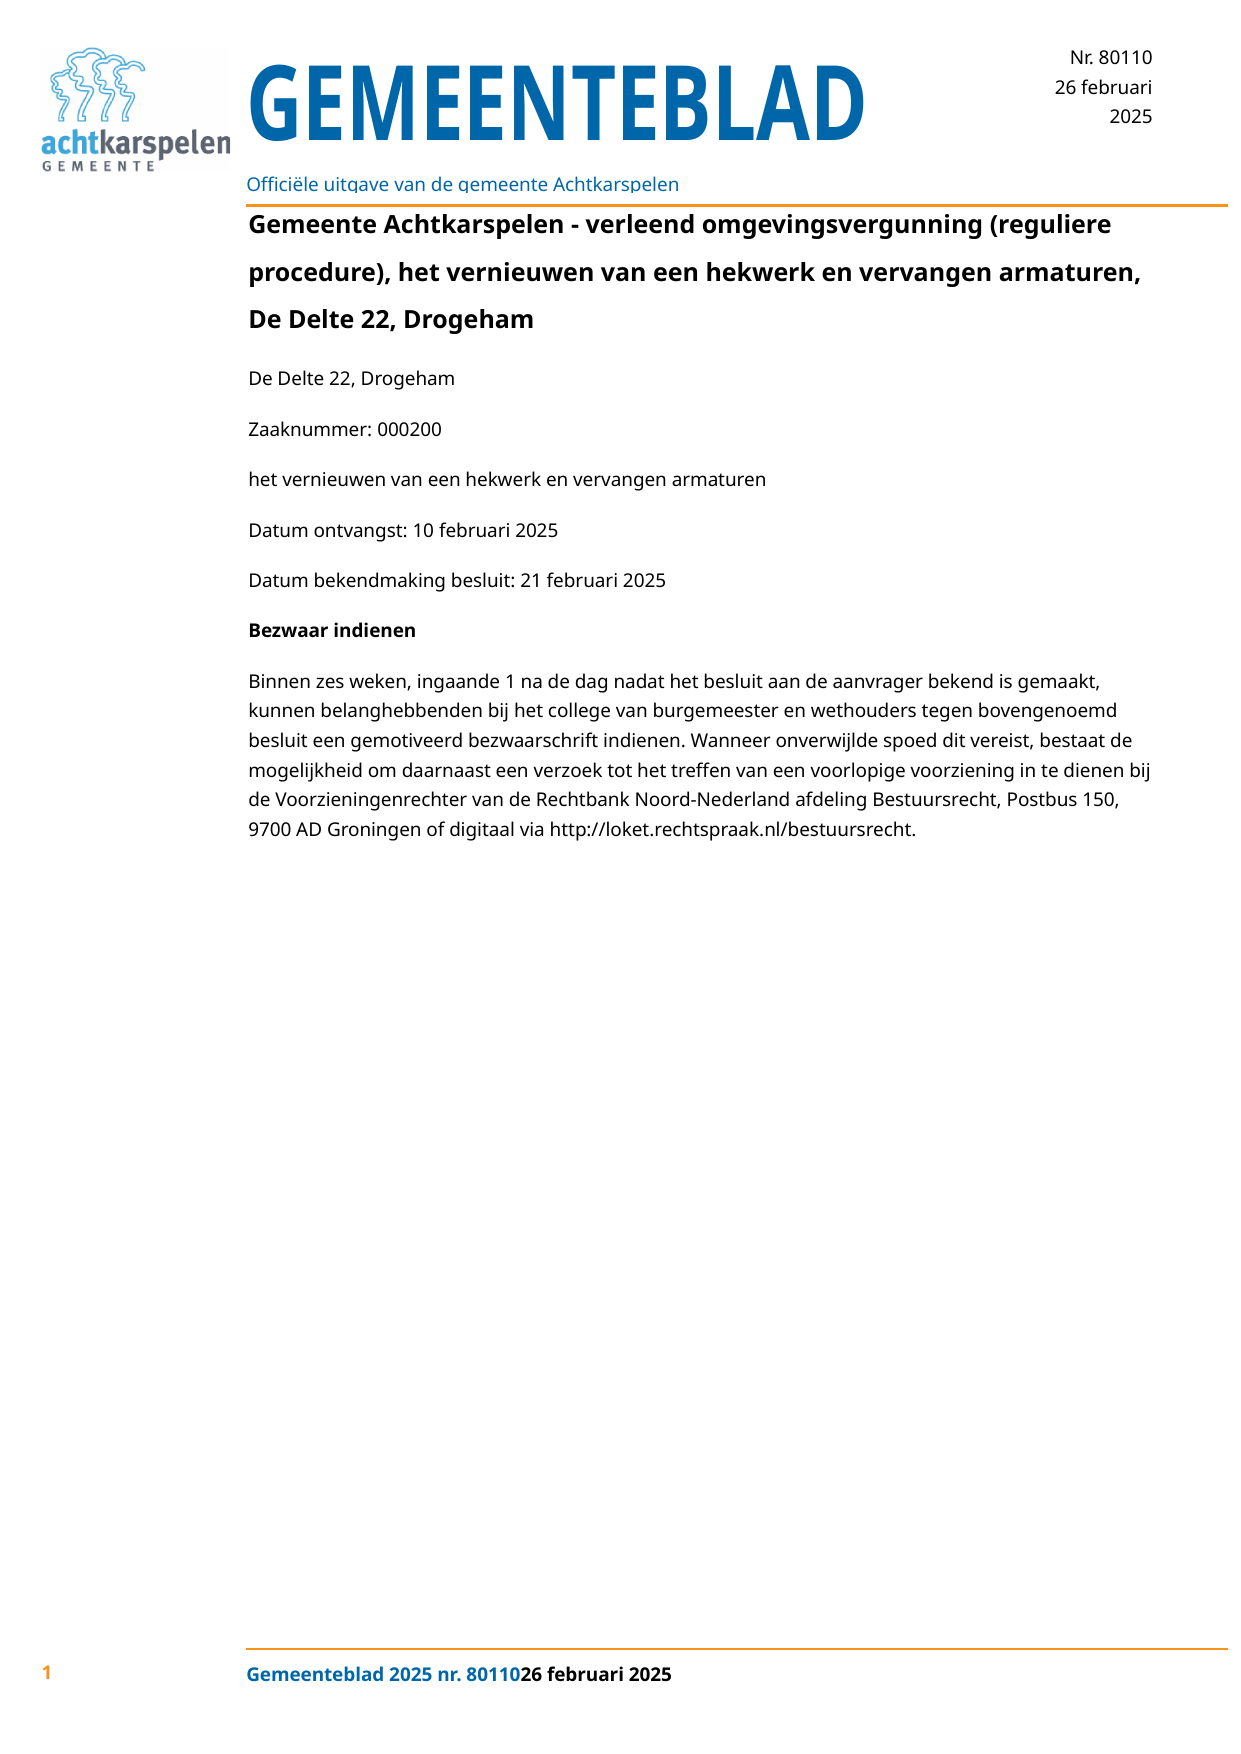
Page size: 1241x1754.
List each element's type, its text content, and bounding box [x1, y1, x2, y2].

text Datum ontvangst: 10 februari 2025 [248, 517, 1152, 542]
text De Delte 22, Drogeham [248, 366, 1152, 391]
text Gemeente Achtkarspelen - verleend omgevingsvergunning (reguliere procedure), het vernieuwen van een hekwerk en vervangen armaturen, De Delte 22, Drogeham [248, 207, 1152, 336]
text het vernieuwen van een hekwerk en vervangen armaturen [248, 466, 1152, 492]
text Zaaknummer: 000200 [248, 416, 1152, 442]
text Bezwaar indienen [248, 618, 1152, 643]
text Datum bekendmaking besluit: 21 februari 2025 [248, 567, 1152, 593]
picture [41, 47, 231, 172]
text Binnen zes weken, ingaande 1 na de dag nadat het besluit aan de aanvrager bekend is gemaakt, kunnen belanghebbenden bij het college van burgemeester en wethouders tegen bovengenoemd besluit een gemotiveerd bezwaarschrift indienen. Wanneer onverwijlde spoed dit vereist, bestaat de mogelijkheid om daarnaast een verzoek tot het treffen van een voorlopige voorziening in te dienen bij de Voorzieningenrechter van de Rechtbank Noord-Nederland afdeling Bestuursrecht, Postbus 150, 9700 AD Groningen of digitaal via http://loket.rechtspraak.nl/bestuursrecht. [248, 668, 1152, 842]
